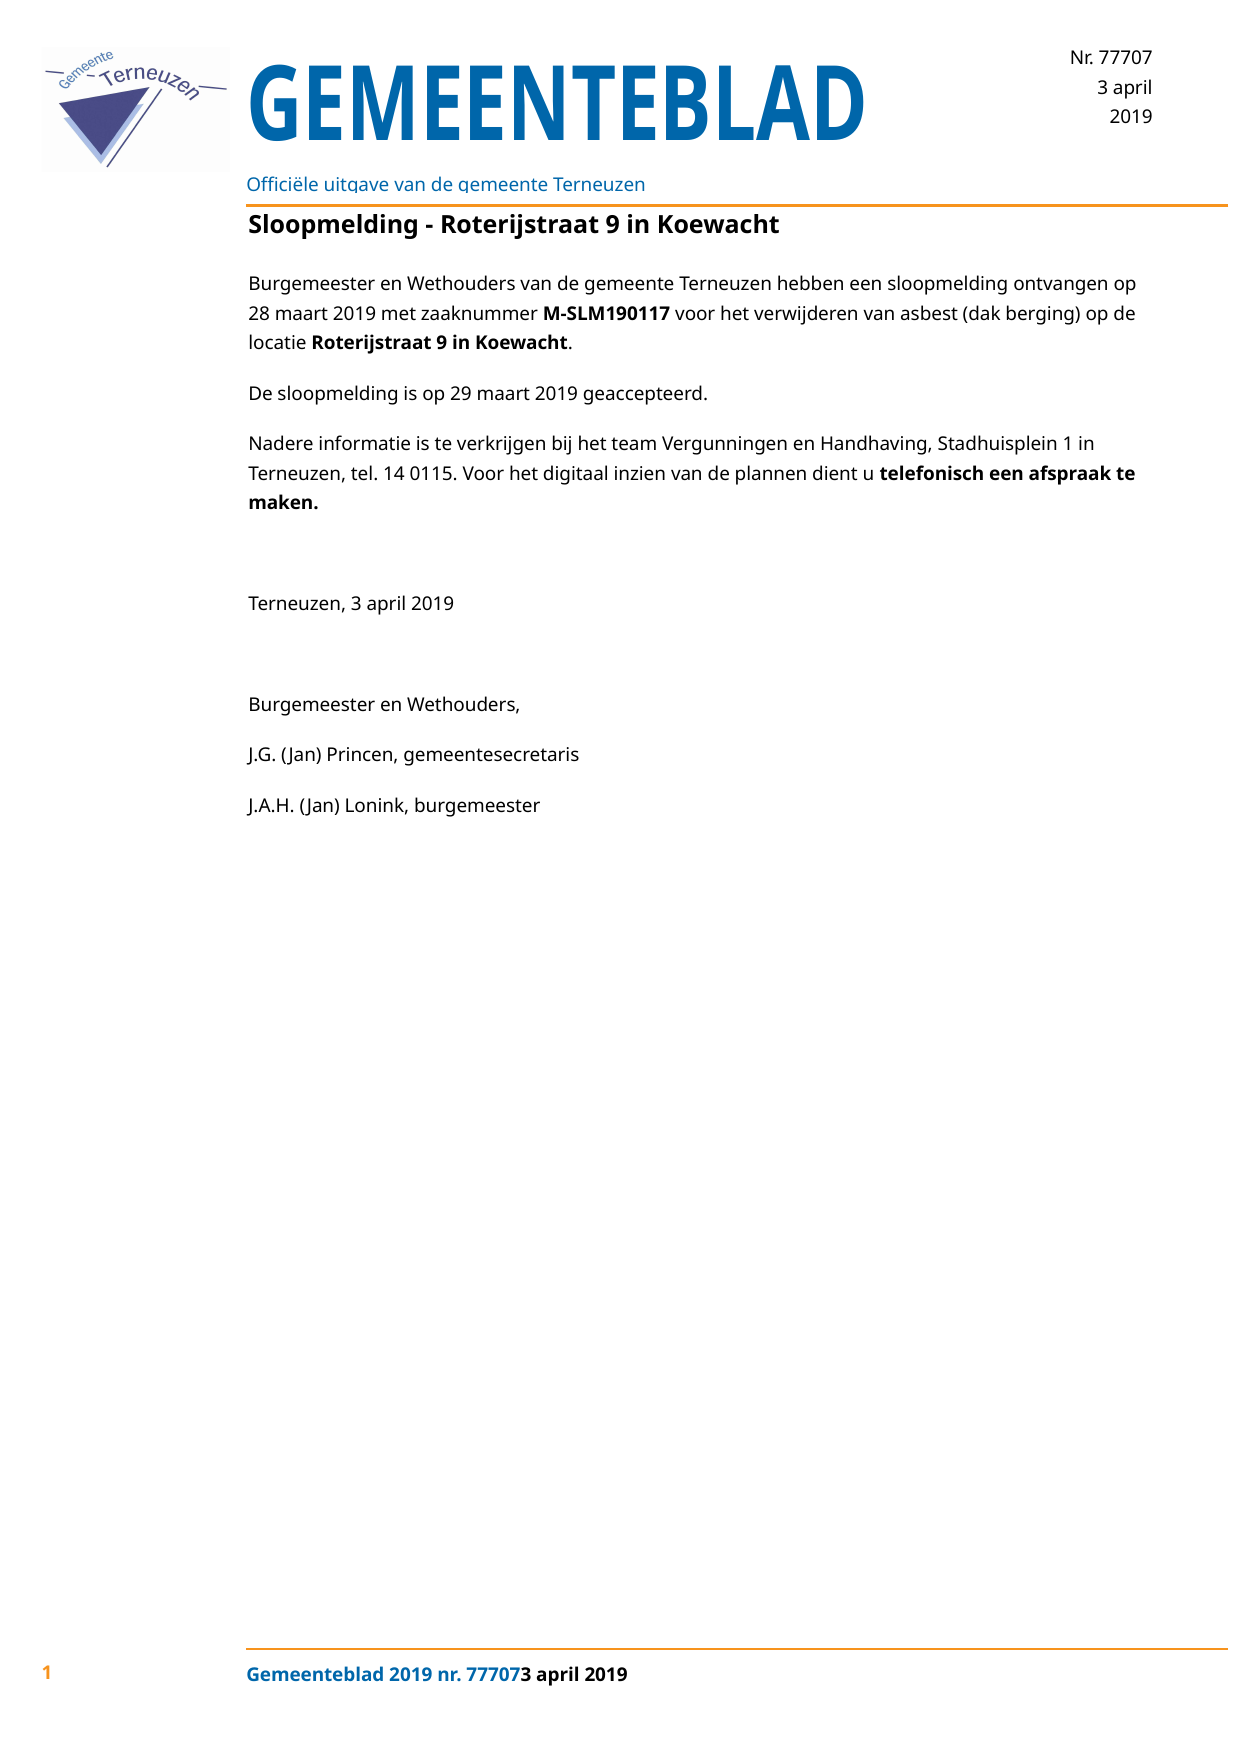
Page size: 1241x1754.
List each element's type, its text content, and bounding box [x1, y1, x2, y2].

text J.A.H. (Jan) Lonink, burgemeester [248, 792, 1152, 818]
text Sloopmelding - Roterijstraat 9 in Koewacht [248, 207, 1152, 241]
text Terneuzen, 3 april 2019 [248, 590, 1152, 616]
text De sloopmelding is op 29 maart 2019 geaccepteerd. [248, 380, 1152, 406]
text Burgemeester en Wethouders, [248, 691, 1152, 717]
text Burgemeester en Wethouders van de gemeente Terneuzen hebben een sloopmelding ontvangen op 28 maart 2019 met zaaknummer M-SLM190117 voor het verwijderen van asbest (dak berging) op de locatie Roterijstraat 9 in Koewacht. [248, 270, 1152, 355]
picture [41, 47, 231, 172]
text J.G. (Jan) Princen, gemeentesecretaris [248, 742, 1152, 767]
text Nadere informatie is te verkrijgen bij het team Vergunningen en Handhaving, Stadhuisplein 1 in Terneuzen, tel. 14 0115. Voor het digitaal inzien van de plannen dient u telefonisch een afspraak te maken. [248, 430, 1152, 515]
